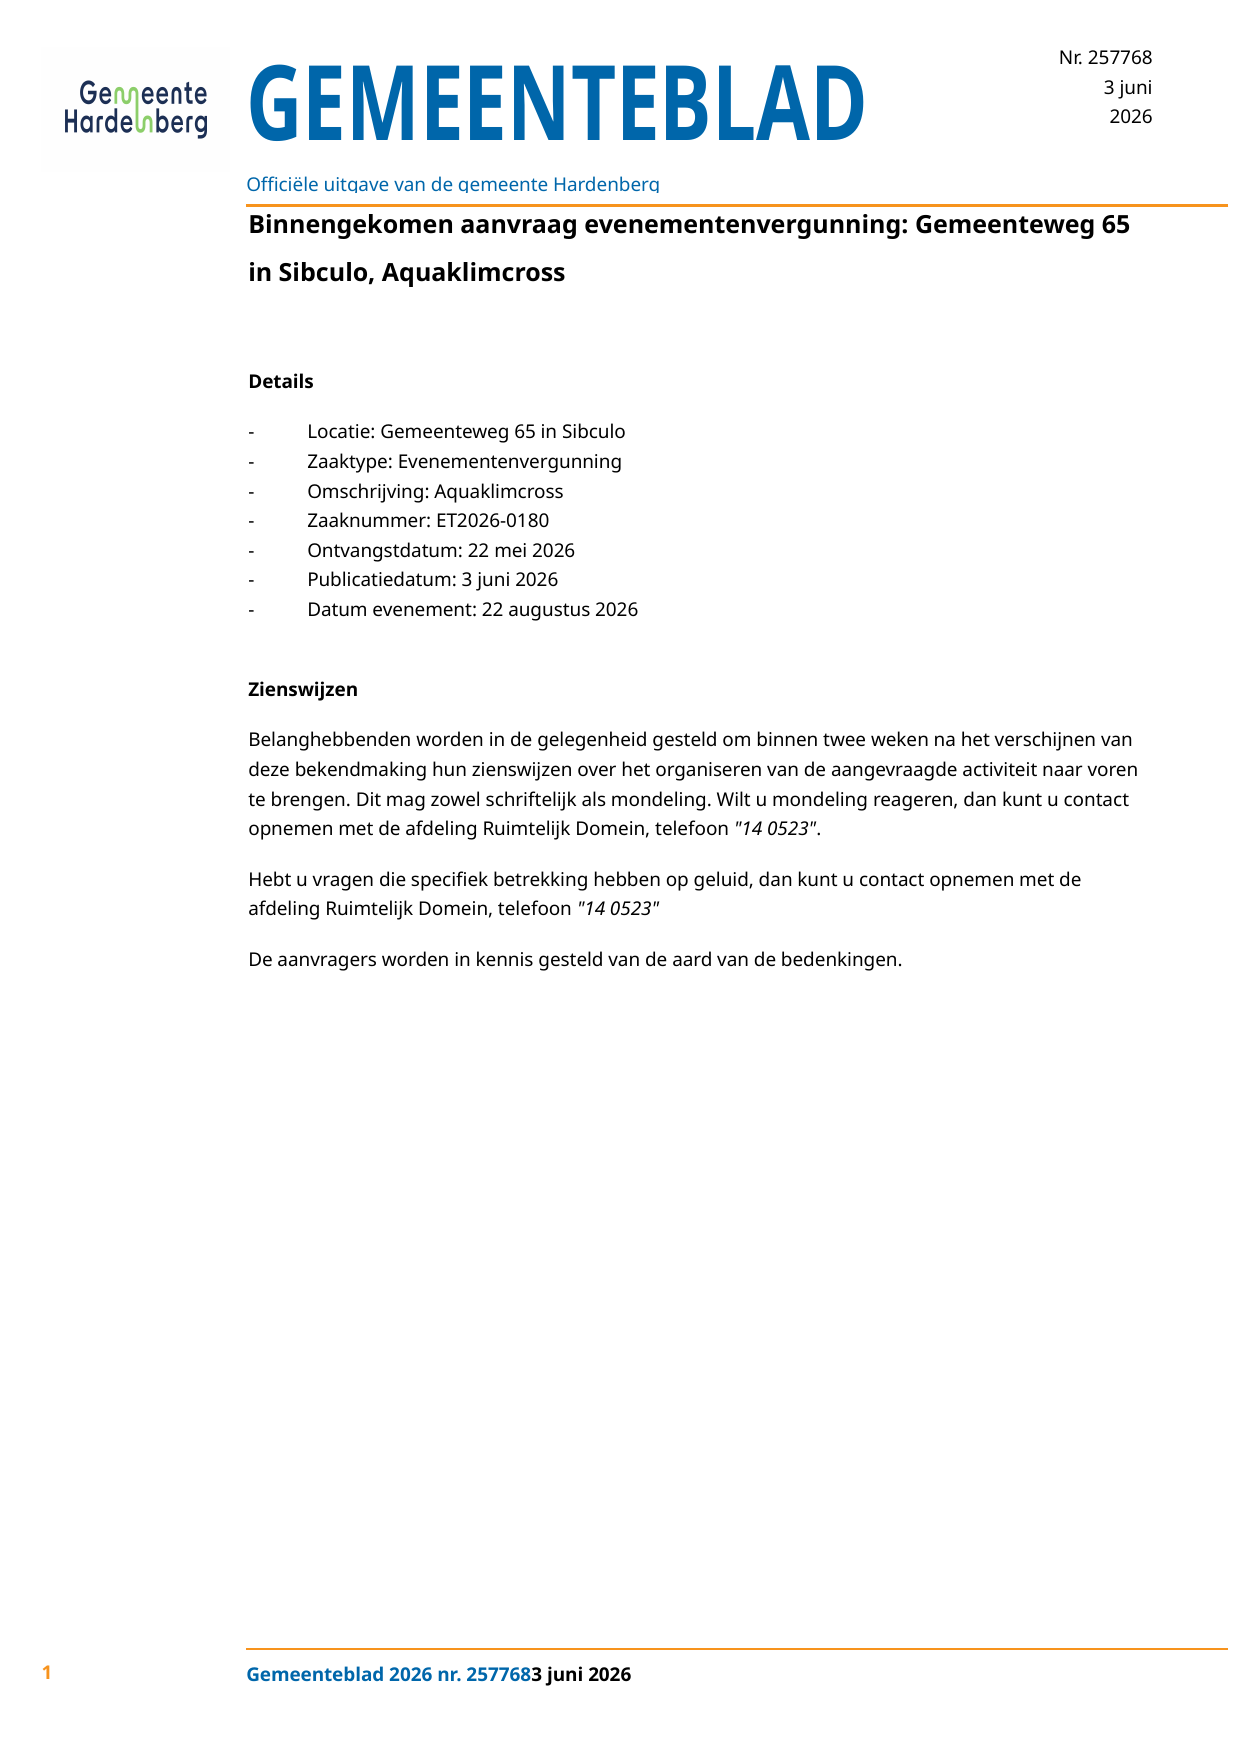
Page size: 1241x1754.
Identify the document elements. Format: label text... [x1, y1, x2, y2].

text De aanvragers worden in kennis gesteld van de aard van de bedenkingen. [248, 946, 1152, 972]
text Hebt u vragen die specifiek betrekking hebben op geluid, dan kunt u contact opnemen met de afdeling Ruimtelijk Domein, telefoon "14 0523" [248, 866, 1152, 921]
list Omschrijving: Aquaklimcross [248, 478, 1152, 504]
list Publicatiedatum: 3 juni 2026 [248, 567, 1152, 592]
text Belanghebbenden worden in de gelegenheid gesteld om binnen twee weken na het verschijnen van deze bekendmaking hun zienswijzen over het organiseren van de aangevraagde activiteit naar voren te brengen. Dit mag zowel schriftelijk als mondeling. Wilt u mondeling reageren, dan kunt u contact opnemen met de afdeling Ruimtelijk Domein, telefoon "14 0523". [248, 727, 1152, 841]
picture [41, 47, 231, 172]
list Ontvangstdatum: 22 mei 2026 [248, 537, 1152, 563]
text Zienswijzen [248, 676, 1152, 702]
list Zaaktype: Evenementenvergunning [248, 448, 1152, 474]
list Locatie: Gemeenteweg 65 in Sibculo [248, 419, 1152, 444]
list Zaaknummer: ET2026-0180 [248, 507, 1152, 533]
list Datum evenement: 22 augustus 2026 [248, 596, 1152, 622]
text Details [248, 368, 1152, 394]
text Binnengekomen aanvraag evenementenvergunning: Gemeenteweg 65 in Sibculo, Aquaklimcross [248, 207, 1152, 288]
